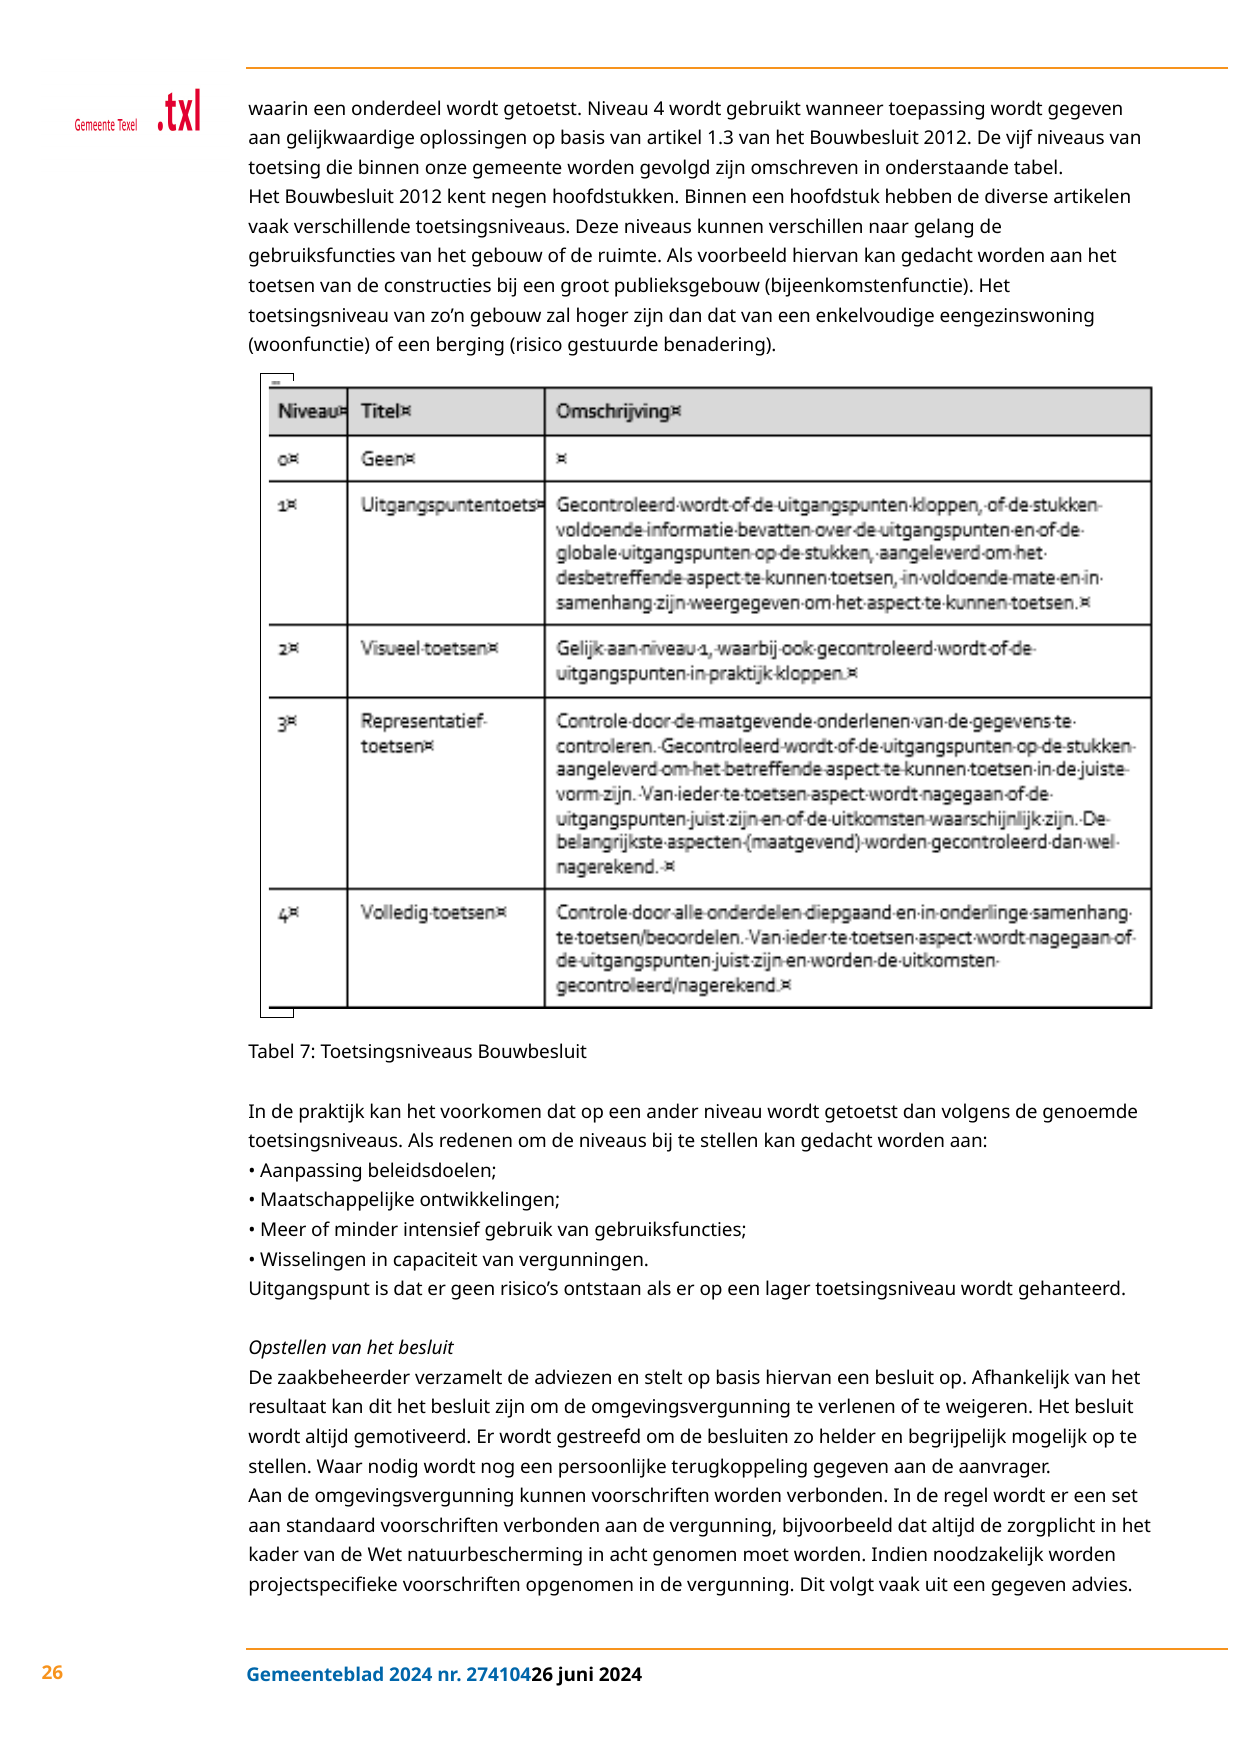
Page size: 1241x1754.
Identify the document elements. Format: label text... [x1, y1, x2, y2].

text • Maatschappelijke ontwikkelingen; [248, 1187, 1152, 1212]
text Tabel 7: Toetsingsniveaus Bouwbesluit [248, 1039, 1152, 1064]
text • Aanpassing beleidsdoelen; [248, 1157, 1152, 1183]
text Opstellen van het besluit [248, 1334, 1152, 1360]
text Het Bouwbesluit 2012 kent negen hoofdstukken. Binnen een hoofdstuk hebben de diverse artikelen vaak verschillende toetsingsniveaus. Deze niveaus kunnen verschillen naar gelang de gebruiksfuncties van het gebouw of de ruimte. Als voorbeeld hiervan kan gedacht worden aan het toetsen van de constructies bij een groot publieksgebouw (bijeenkomstenfunctie). Het toetsingsniveau van zo’n gebouw zal hoger zijn dan dat van een enkelvoudige eengezinswoning (woonfunctie) of een berging (risico gestuurde benadering). [248, 183, 1152, 357]
picture [268, 381, 1155, 1009]
text De zaakbeheerder verzamelt de adviezen en stelt op basis hiervan een besluit op. Afhankelijk van het resultaat kan dit het besluit zijn om de omgevingsvergunning te verlenen of te weigeren. Het besluit wordt altijd gemotiveerd. Er wordt gestreefd om de besluiten zo helder en begrijpelijk mogelijk op te stellen. Waar nodig wordt nog een persoonlijke terugkoppeling gegeven aan de aanvrager. [248, 1364, 1152, 1479]
text • Wisselingen in capaciteit van vergunningen. [248, 1246, 1152, 1272]
text Uitgangspunt is dat er geen risico’s ontstaan als er op een lager toetsingsniveau wordt gehanteerd. [248, 1275, 1152, 1301]
text In de praktijk kan het voorkomen dat op een ander niveau wordt getoetst dan volgens de genoemde toetsingsniveaus. Als redenen om de niveaus bij te stellen kan gedacht worden aan: [248, 1098, 1152, 1153]
text Aan de omgevingsvergunning kunnen voorschriften worden verbonden. In de regel wordt er een set aan standaard voorschriften verbonden aan de vergunning, bijvoorbeeld dat altijd de zorgplicht in het kader van de Wet natuurbescherming in acht genomen moet worden. Indien noodzakelijk worden projectspecifieke voorschriften opgenomen in de vergunning. Dit volgt vaak uit een gegeven advies. [248, 1482, 1152, 1597]
text • Meer of minder intensief gebruik van gebruiksfuncties; [248, 1216, 1152, 1242]
picture [41, 47, 231, 172]
text waarin een onderdeel wordt getoetst. Niveau 4 wordt gebruikt wanneer toepassing wordt gegeven aan gelijkwaardige oplossingen op basis van artikel 1.3 van het Bouwbesluit 2012. De vijf niveaus van toetsing die binnen onze gemeente worden gevolgd zijn omschreven in onderstaande tabel. [248, 95, 1152, 180]
